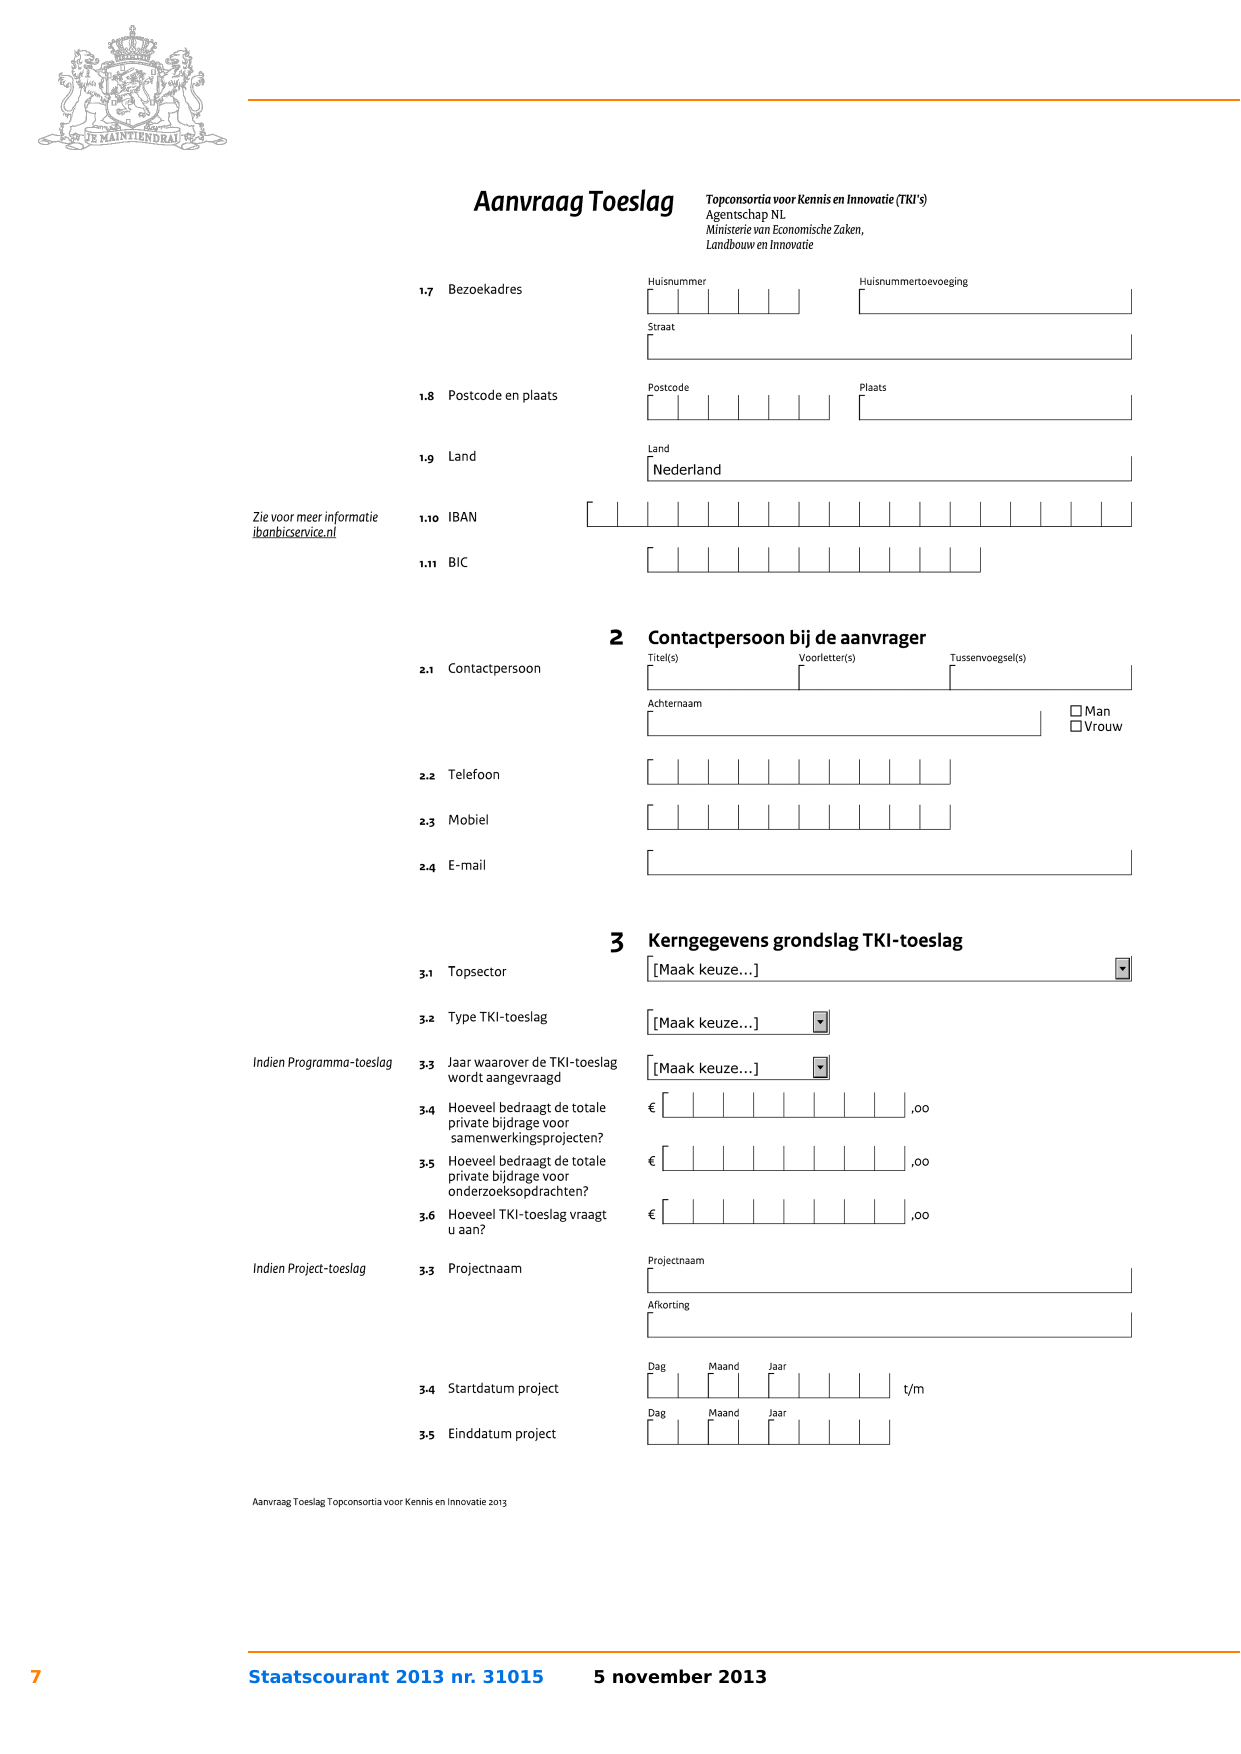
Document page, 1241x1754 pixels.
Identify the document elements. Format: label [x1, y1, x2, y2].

picture [38, 25, 227, 150]
picture [248, 151, 1134, 1510]
